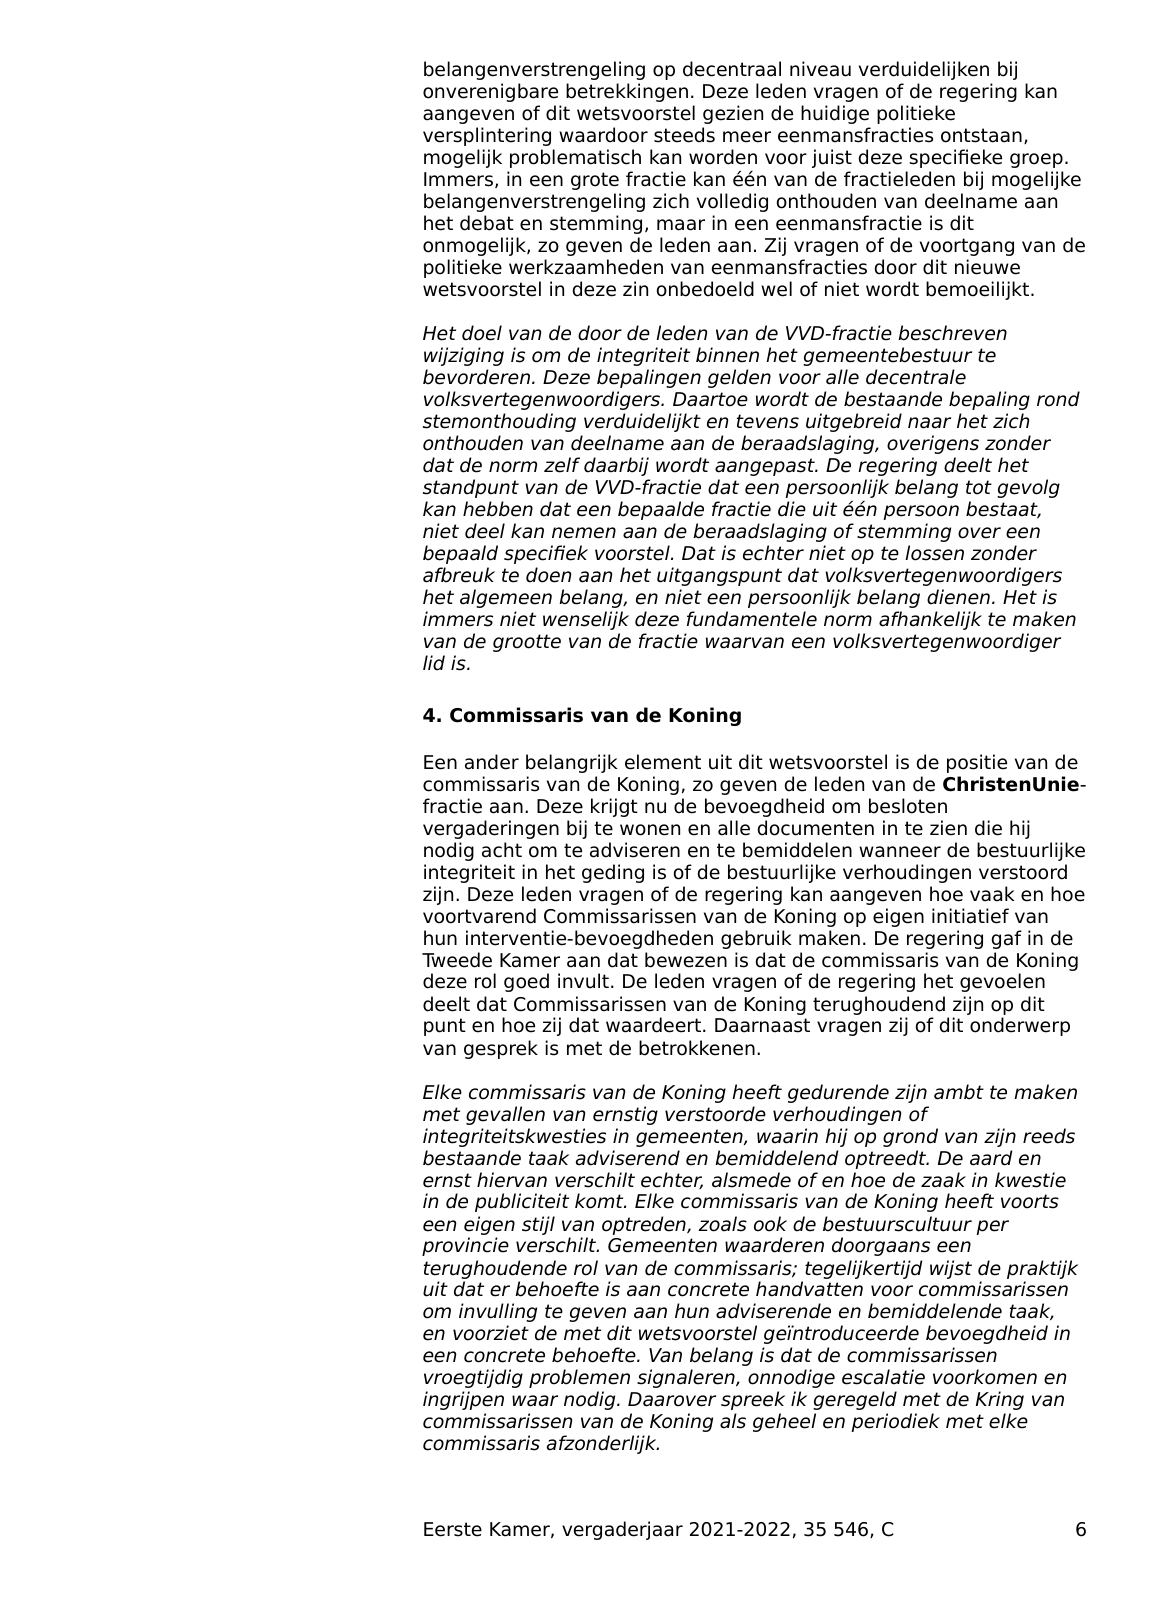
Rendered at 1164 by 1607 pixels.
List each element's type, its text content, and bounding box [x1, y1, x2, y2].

text Elke commissaris van de Koning heeft gedurende zijn ambt te maken met gevallen van ernstig verstoorde verhoudingen of integriteitskwesties in gemeenten, waarin hij op grond van zijn reeds bestaande taak adviserend en bemiddelend optreedt. De aard en ernst hiervan verschilt echter, alsmede of en hoe de zaak in kwestie in de publiciteit komt. Elke commissaris van de Koning heeft voorts een eigen stijl van optreden, zoals ook de bestuurscultuur per provincie verschilt. Gemeenten waarderen doorgaans een terughoudende rol van de commissaris; tegelijkertijd wijst de praktijk uit dat er behoefte is aan concrete handvatten voor commissarissen om invulling te geven aan hun adviserende en bemiddelende taak, en voorziet de met dit wetsvoorstel geïntroduceerde bevoegdheid in een concrete behoefte. Van belang is dat de commissarissen vroegtijdig problemen signaleren, onnodige escalatie voorkomen en ingrijpen waar nodig. Daarover spreek ik geregeld met de Kring van commissarissen van de Koning als geheel en periodiek met elke commissaris afzonderlijk. [422, 1082, 1087, 1455]
subtitle 4. Commissaris van de Koning [422, 705, 1087, 727]
text belangenverstrengeling op decentraal niveau verduidelijken bij onverenigbare betrekkingen. Deze leden vragen of de regering kan aangeven of dit wetsvoorstel gezien de huidige politieke versplintering waardoor steeds meer eenmansfracties ontstaan, mogelijk problematisch kan worden voor juist deze specifieke groep. Immers, in een grote fractie kan één van de fractieleden bij mogelijke belangenverstrengeling zich volledig onthouden van deelname aan het debat en stemming, maar in een eenmansfractie is dit onmogelijk, zo geven de leden aan. Zij vragen of de voortgang van de politieke werkzaamheden van eenmansfracties door dit nieuwe wetsvoorstel in deze zin onbedoeld wel of niet wordt bemoeilijkt. [422, 59, 1087, 301]
text Een ander belangrijk element uit dit wetsvoorstel is de positie van de commissaris van de Koning, zo geven de leden van de ChristenUnie-fractie aan. Deze krijgt nu de bevoegdheid om besloten vergaderingen bij te wonen en alle documenten in te zien die hij nodig acht om te adviseren en te bemiddelen wanneer de bestuurlijke integriteit in het geding is of de bestuurlijke verhoudingen verstoord zijn. Deze leden vragen of de regering kan aangeven hoe vaak en hoe voortvarend Commissarissen van de Koning op eigen initiatief van hun interventie-bevoegdheden gebruik maken. De regering gaf in de Tweede Kamer aan dat bewezen is dat de commissaris van de Koning deze rol goed invult. De leden vragen of de regering het gevoelen deelt dat Commissarissen van de Koning terughoudend zijn op dit punt en hoe zij dat waardeert. Daarnaast vragen zij of dit onderwerp van gesprek is met de betrokkenen. [422, 752, 1087, 1059]
text Het doel van de door de leden van de VVD-fractie beschreven wijziging is om de integriteit binnen het gemeentebestuur te bevorderen. Deze bepalingen gelden voor alle decentrale volksvertegenwoordigers. Daartoe wordt de bestaande bepaling rond stemonthouding verduidelijkt en tevens uitgebreid naar het zich onthouden van deelname aan de beraadslaging, overigens zonder dat de norm zelf daarbij wordt aangepast. De regering deelt het standpunt van de VVD-fractie dat een persoonlijk belang tot gevolg kan hebben dat een bepaalde fractie die uit één persoon bestaat, niet deel kan nemen aan de beraadslaging of stemming over een bepaald specifiek voorstel. Dat is echter niet op te lossen zonder afbreuk te doen aan het uitgangspunt dat volksvertegenwoordigers het algemeen belang, en niet een persoonlijk belang dienen. Het is immers niet wenselijk deze fundamentele norm afhankelijk te maken van de grootte van de fractie waarvan een volksvertegenwoordiger lid is. [422, 323, 1087, 675]
